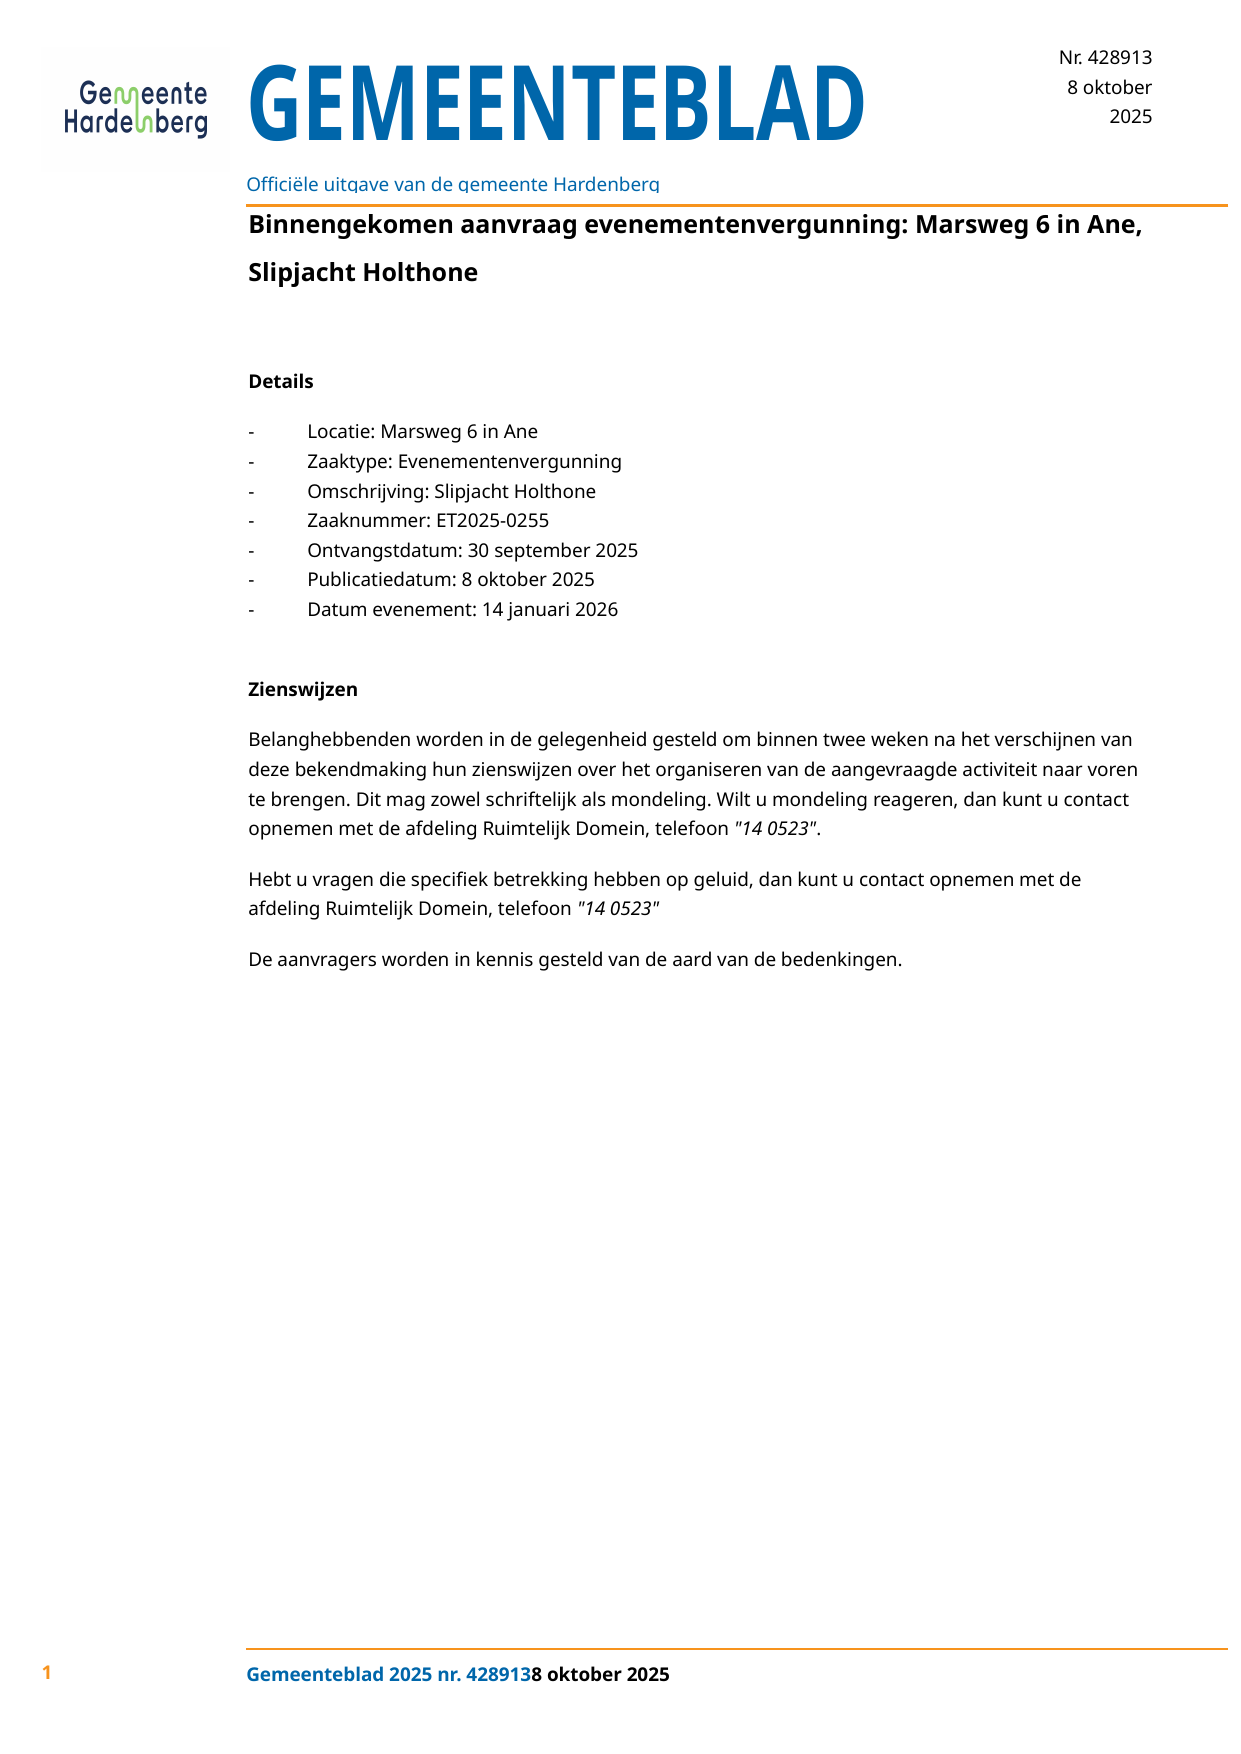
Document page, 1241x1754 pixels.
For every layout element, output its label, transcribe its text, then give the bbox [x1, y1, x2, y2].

list Zaaknummer: ET2025-0255 [248, 507, 1152, 533]
text Details [248, 368, 1152, 394]
list Zaaktype: Evenementenvergunning [248, 448, 1152, 474]
list Publicatiedatum: 8 oktober 2025 [248, 567, 1152, 592]
list Ontvangstdatum: 30 september 2025 [248, 537, 1152, 563]
text Binnengekomen aanvraag evenementenvergunning: Marsweg 6 in Ane, Slipjacht Holthone [248, 207, 1152, 288]
picture [41, 47, 231, 172]
text Hebt u vragen die specifiek betrekking hebben op geluid, dan kunt u contact opnemen met de afdeling Ruimtelijk Domein, telefoon "14 0523" [248, 866, 1152, 921]
list Datum evenement: 14 januari 2026 [248, 596, 1152, 622]
text Belanghebbenden worden in de gelegenheid gesteld om binnen twee weken na het verschijnen van deze bekendmaking hun zienswijzen over het organiseren van de aangevraagde activiteit naar voren te brengen. Dit mag zowel schriftelijk als mondeling. Wilt u mondeling reageren, dan kunt u contact opnemen met de afdeling Ruimtelijk Domein, telefoon "14 0523". [248, 727, 1152, 841]
text Zienswijzen [248, 676, 1152, 702]
list Omschrijving: Slipjacht Holthone [248, 478, 1152, 504]
text De aanvragers worden in kennis gesteld van de aard van de bedenkingen. [248, 946, 1152, 972]
list Locatie: Marsweg 6 in Ane [248, 419, 1152, 444]
